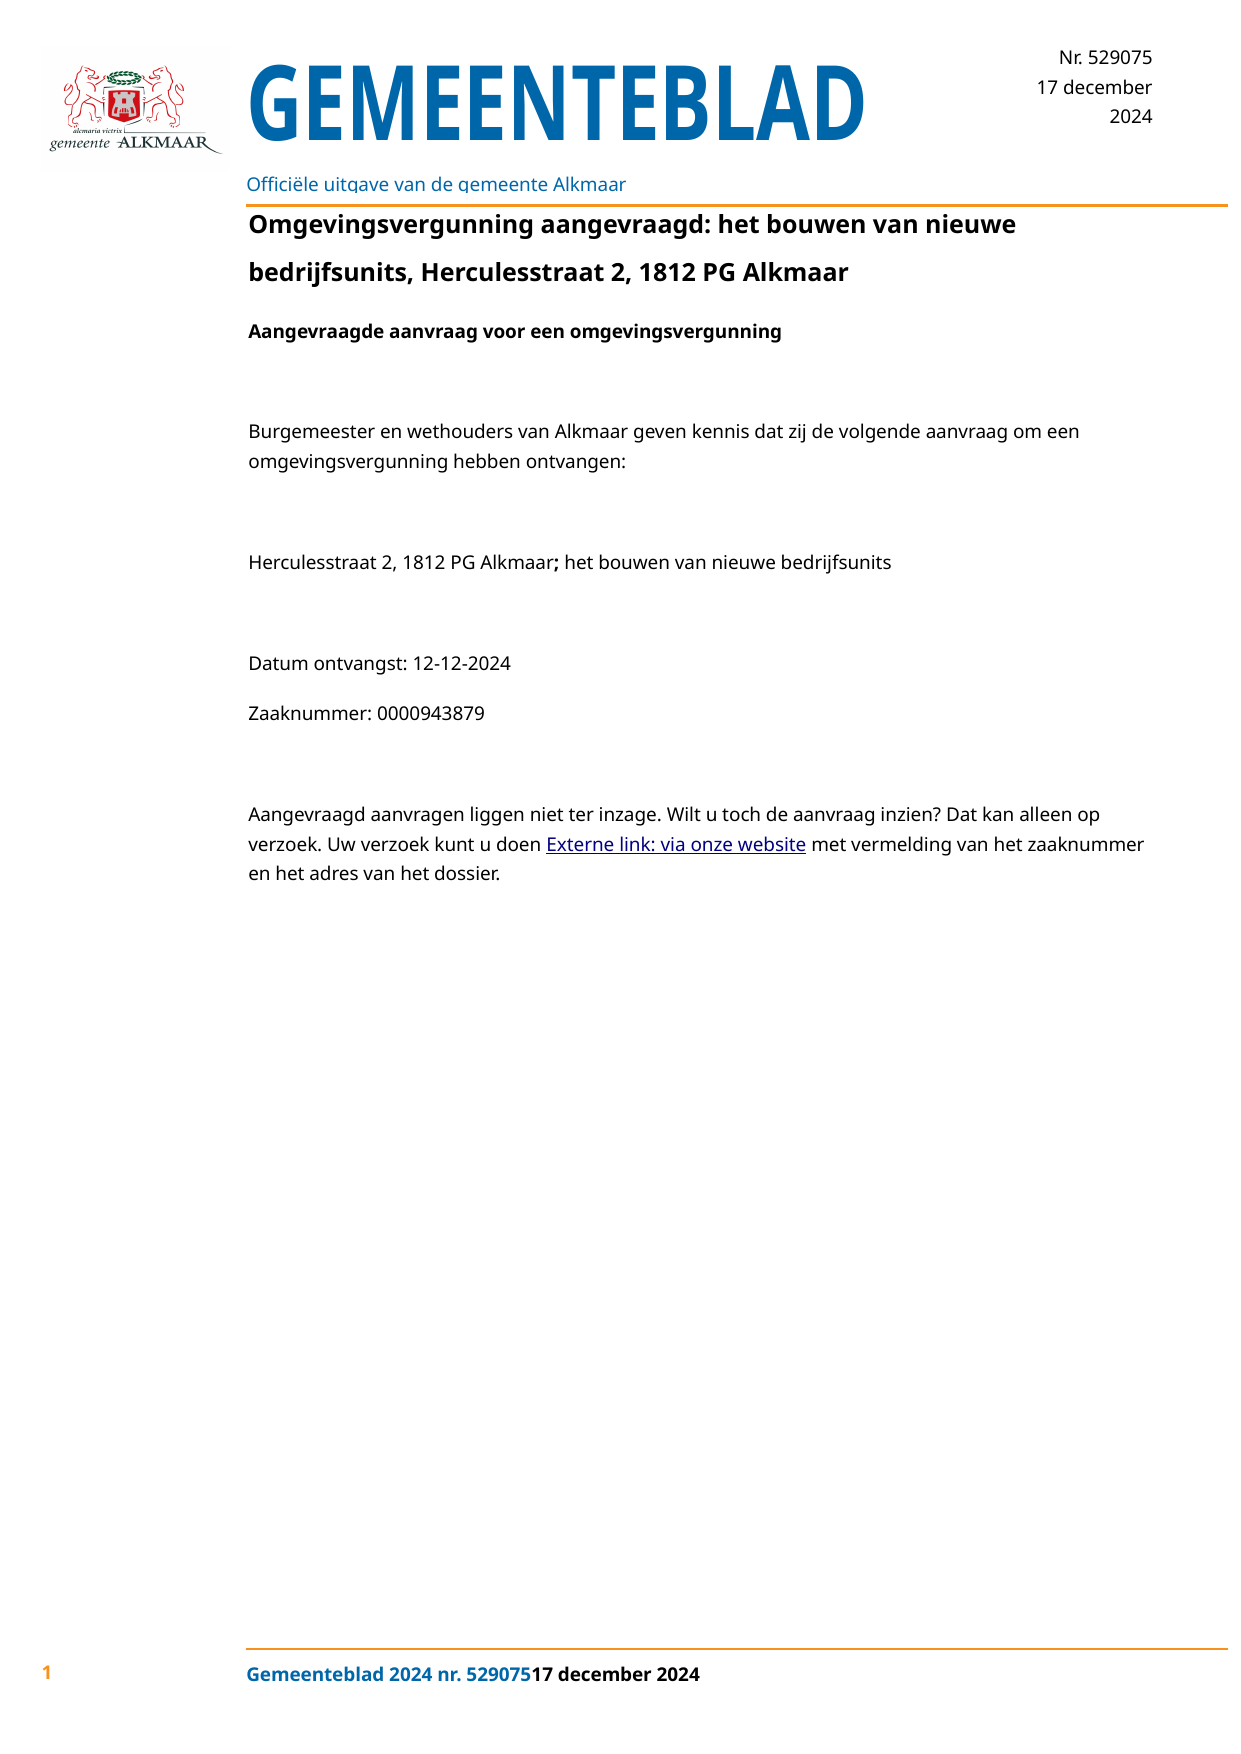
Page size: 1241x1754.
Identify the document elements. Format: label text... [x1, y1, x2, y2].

text Aangevraagde aanvraag voor een omgevingsvergunning [248, 318, 1152, 344]
text Burgemeester en wethouders van Alkmaar geven kennis dat zij de volgende aanvraag om een omgevingsvergunning hebben ontvangen: [248, 419, 1152, 474]
text Aangevraagd aanvragen liggen niet ter inzage. Wilt u toch de aanvraag inzien? Dat kan alleen op verzoek. Uw verzoek kunt u doen Externe link: via onze website met vermelding van het zaaknummer en het adres van het dossier. [248, 801, 1152, 886]
picture [41, 47, 231, 172]
text Zaaknummer: 0000943879 [248, 700, 1152, 726]
text Omgevingsvergunning aangevraagd: het bouwen van nieuwe bedrijfsunits, Herculesstraat 2, 1812 PG Alkmaar [248, 207, 1152, 288]
text Datum ontvangst: 12-12-2024 [248, 650, 1152, 676]
text Herculesstraat 2, 1812 PG Alkmaar; het bouwen van nieuwe bedrijfsunits [248, 549, 1152, 575]
